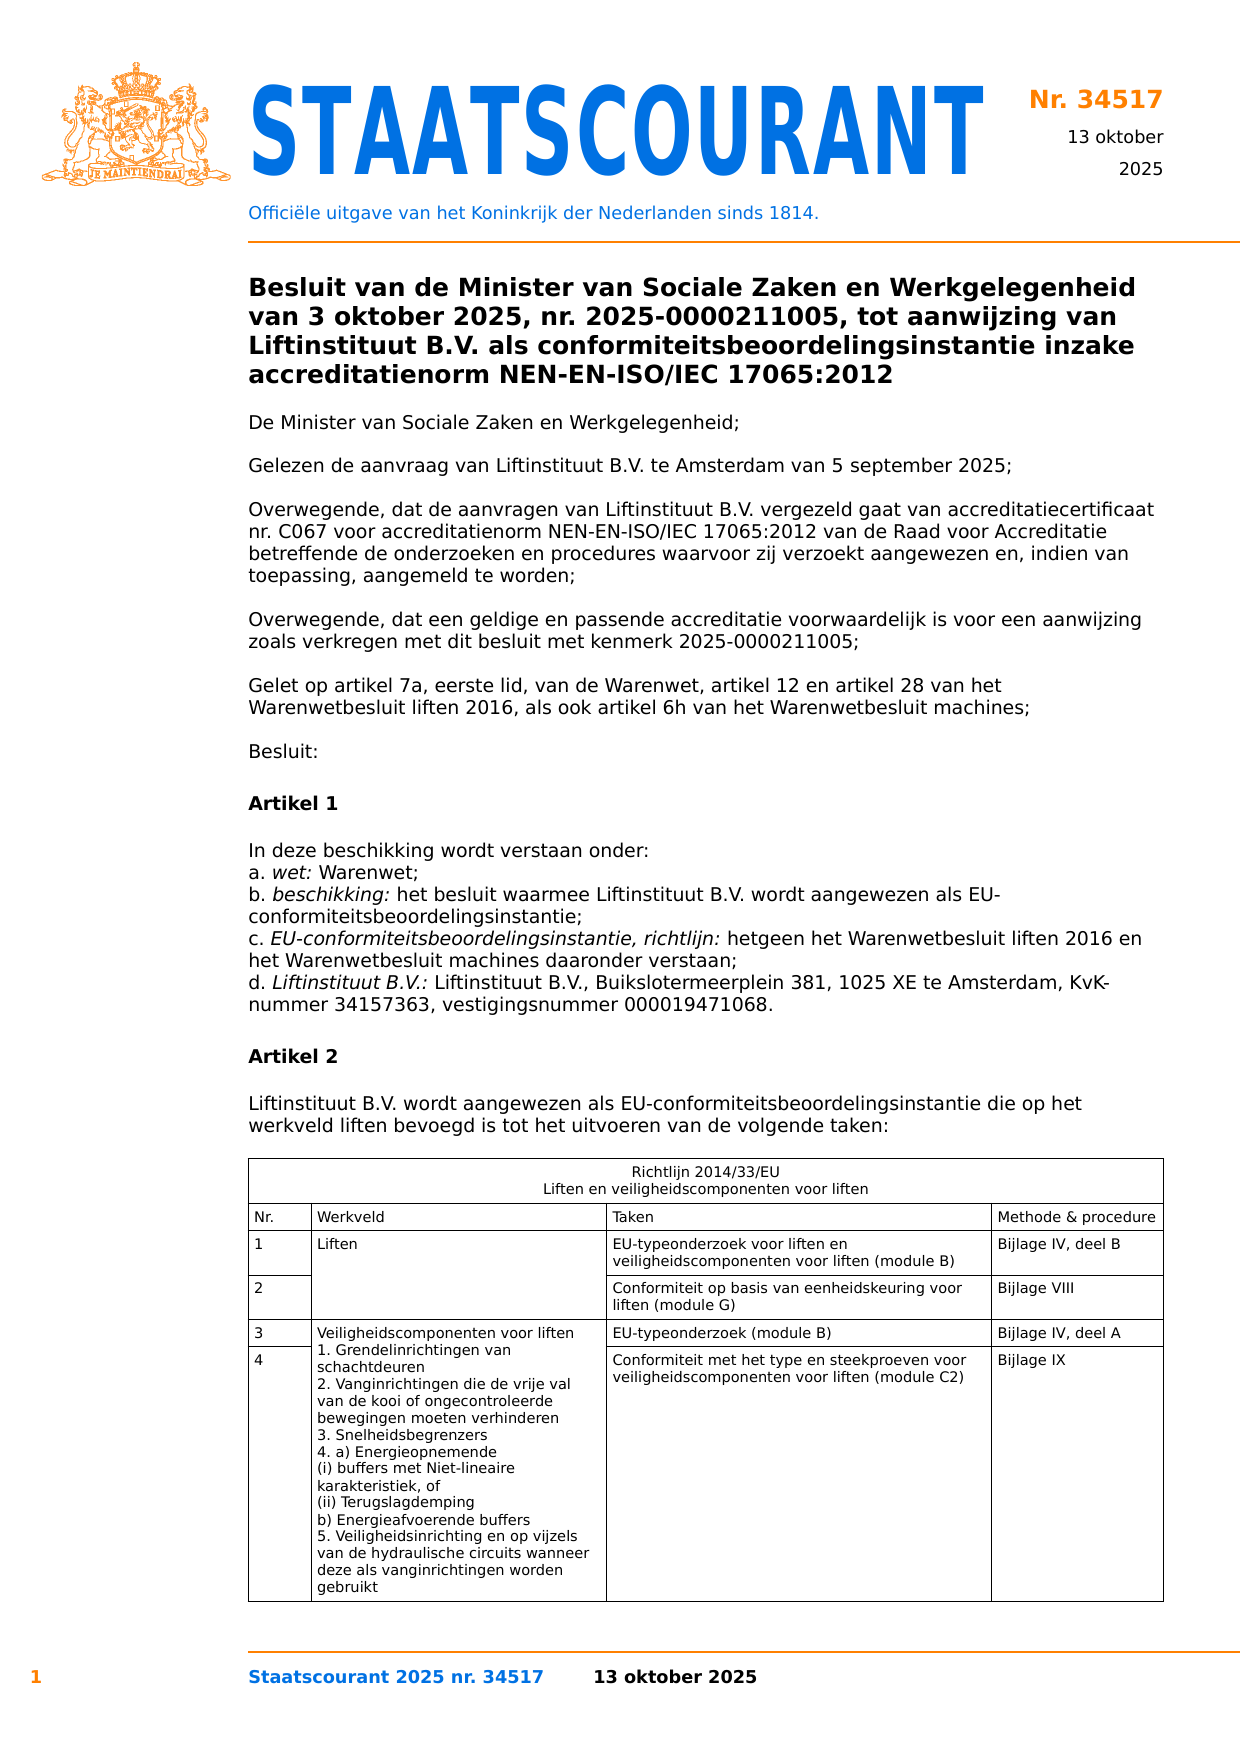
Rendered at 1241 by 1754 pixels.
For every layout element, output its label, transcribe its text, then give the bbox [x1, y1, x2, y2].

table_header [25, 62, 248, 241]
text De Minister van Sociale Zaken en Werkgelegenheid; [248, 412, 1163, 433]
table_header Nr. 34517 [998, 62, 1240, 121]
subtitle Artikel 1 [248, 793, 1163, 815]
table_header Richtlijn 2014/33/EU Liften en veiligheidscomponenten voor liften [249, 1159, 1163, 1203]
table_cell 4 [249, 1347, 311, 1601]
table_cell Nr. [249, 1204, 311, 1230]
text c. EU-conformiteitsbeoordelingsinstantie, richtlijn: hetgeen het Warenwetbesluit liften 2016 en het Warenwetbesluit machines daaronder verstaan; [248, 928, 1163, 972]
text b. beschikking: het besluit waarmee Liftinstituut B.V. wordt aangewezen als EU-conformiteitsbeoordelingsinstantie; [248, 884, 1163, 928]
table_header STAATSCOURANT [248, 62, 998, 203]
table_cell Methode & procedure [992, 1204, 1163, 1230]
text d. Liftinstituut B.V.: Liftinstituut B.V., Buikslotermeerplein 381, 1025 XE te Amsterdam, KvK-nummer 34157363, vestigingsnummer 000019471068. [248, 972, 1163, 1016]
table_cell Veiligheidscomponenten voor liften 1. Grendelinrichtingen van schachtdeuren 2. Vanginrichtingen die de vrije val van de kooi of ongecontroleerde bewegingen moeten verhinderen 3. Snelheidsbegrenzers 4. a) Energieopnemende (i) buffers met Niet-lineaire karakteristiek, of (ii) Terugslagdemping b) Energieafvoerende buffers 5. Veiligheidsinrichting en op vijzels van de hydraulische circuits wanneer deze als vanginrichtingen worden gebruikt [312, 1320, 606, 1601]
subtitle Besluit van de Minister van Sociale Zaken en Werkgelegenheid van 3 oktober 2025, nr. 2025-0000211005, tot aanwijzing van Liftinstituut B.V. als conformiteitsbeoordelingsinstantie inzake accreditatienorm NEN-EN-ISO/IEC 17065:2012 [248, 273, 1163, 390]
table_cell Bijlage VIII [992, 1276, 1163, 1319]
subtitle Artikel 2 [248, 1046, 1163, 1067]
text Gelet op artikel 7a, eerste lid, van de Warenwet, artikel 12 en artikel 28 van het Warenwetbesluit liften 2016, als ook artikel 6h van het Warenwetbesluit machines; [248, 675, 1163, 719]
table_cell Bijlage IV, deel A [992, 1320, 1163, 1346]
table_cell Taken [607, 1204, 991, 1230]
table_cell Bijlage IV, deel B [992, 1231, 1163, 1274]
text Overwegende, dat een geldige en passende accreditatie voorwaardelijk is voor een aanwijzing zoals verkregen met dit besluit met kenmerk 2025-0000211005; [248, 609, 1163, 653]
text Liftinstituut B.V. wordt aangewezen als EU-conformiteitsbeoordelingsinstantie die op het werkveld liften bevoegd is tot het uitvoeren van de volgende taken: [248, 1092, 1163, 1136]
table_cell Officiële uitgave van het Koninkrijk der Nederlanden sinds 1814. [248, 203, 1240, 241]
text Gelezen de aanvraag van Liftinstituut B.V. te Amsterdam van 5 september 2025; [248, 455, 1163, 477]
table_cell EU-typeonderzoek voor liften en veiligheidscomponenten voor liften (module B) [607, 1231, 991, 1274]
text In deze beschikking wordt verstaan onder: [248, 840, 1163, 862]
table_cell EU-typeonderzoek (module B) [607, 1320, 991, 1346]
table_cell Bijlage IX [992, 1347, 1163, 1601]
text a. wet: Warenwet; [248, 862, 1163, 884]
table_cell Conformiteit op basis van eenheidskeuring voor liften (module G) [607, 1276, 991, 1319]
text Besluit: [248, 741, 1163, 763]
table_cell Werkveld [312, 1204, 606, 1230]
table_cell Conformiteit met het type en steekproeven voor veiligheidscomponenten voor liften (module C2) [607, 1347, 991, 1601]
table_cell 2 [249, 1276, 311, 1319]
table_cell 2025 [998, 153, 1240, 203]
picture [41, 62, 231, 186]
table_cell Liften [312, 1231, 606, 1319]
table_cell 13 oktober [998, 121, 1240, 153]
table_cell 3 [249, 1320, 311, 1346]
table_cell 1 [249, 1231, 311, 1274]
text Overwegende, dat de aanvragen van Liftinstituut B.V. vergezeld gaat van accreditatiecertificaat nr. C067 voor accreditatienorm NEN-EN-ISO/IEC 17065:2012 van de Raad voor Accreditatie betreffende de onderzoeken en procedures waarvoor zij verzoekt aangewezen en, indien van toepassing, aangemeld te worden; [248, 499, 1163, 587]
